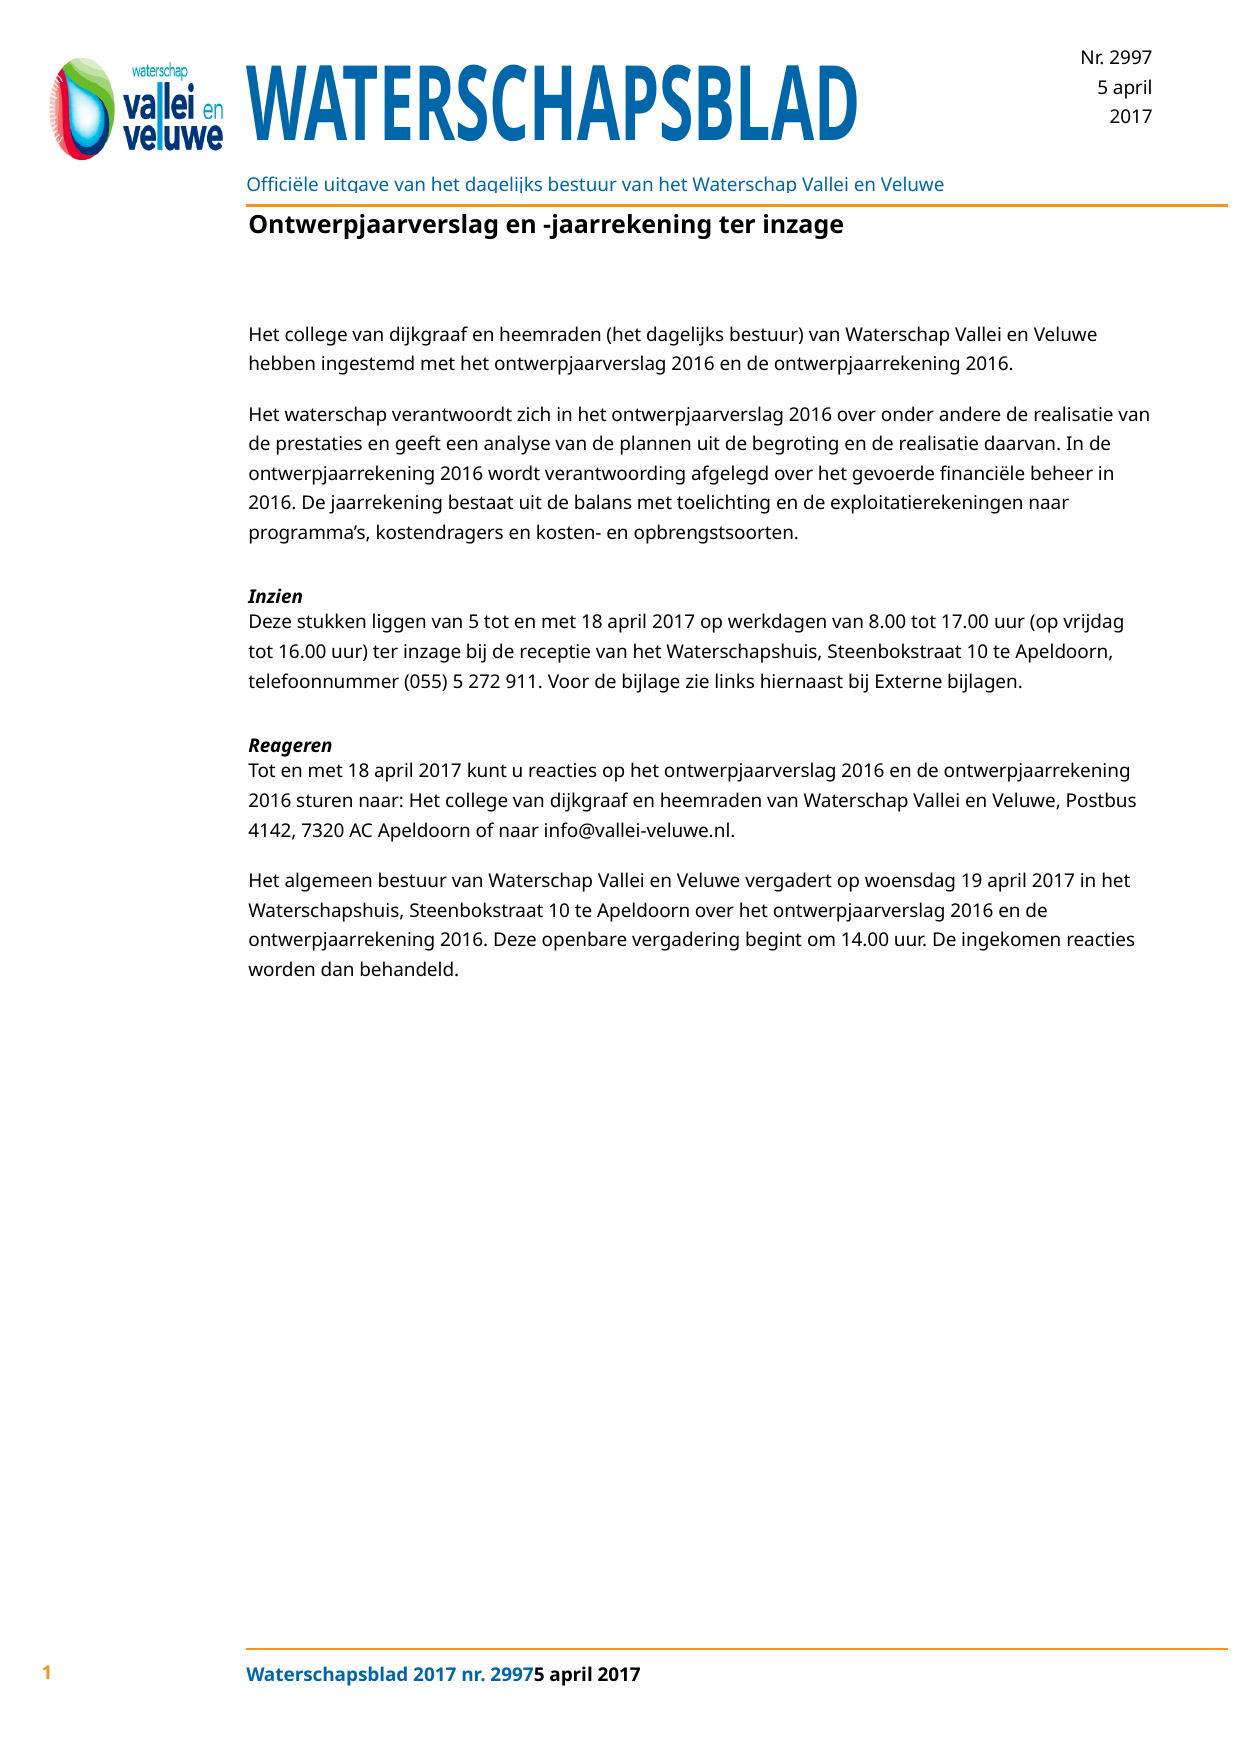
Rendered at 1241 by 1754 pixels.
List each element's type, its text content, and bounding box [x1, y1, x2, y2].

text Het algemeen bestuur van Waterschap Vallei en Veluwe vergadert op woensdag 19 april 2017 in het Waterschapshuis, Steenbokstraat 10 te Apeldoorn over het ontwerpjaarverslag 2016 en de ontwerpjaarrekening 2016. Deze openbare vergadering begint om 14.00 uur. De ingekomen reacties worden dan behandeld. [248, 867, 1152, 982]
text Het college van dijkgraaf en heemraden (het dagelijks bestuur) van Waterschap Vallei en Veluwe hebben ingestemd met het ontwerpjaarverslag 2016 en de ontwerpjaarrekening 2016. [248, 321, 1152, 376]
text Tot en met 18 april 2017 kunt u reacties op het ontwerpjaarverslag 2016 en de ontwerpjaarrekening 2016 sturen naar: Het college van dijkgraaf en heemraden van Waterschap Vallei en Veluwe, Postbus 4142, 7320 AC Apeldoorn of naar info@vallei-veluwe.nl. [248, 758, 1152, 842]
text Deze stukken liggen van 5 tot en met 18 april 2017 op werkdagen van 8.00 tot 17.00 uur (op vrijdag tot 16.00 uur) ter inzage bij de receptie van het Waterschapshuis, Steenbokstraat 10 te Apeldoorn, telefoonnummer (055) 5 272 911. Voor de bijlage zie links hiernaast bij Externe bijlagen. [248, 609, 1152, 694]
text Reageren [248, 732, 1152, 758]
text Ontwerpjaarverslag en -jaarrekening ter inzage [248, 207, 1152, 241]
picture [41, 47, 231, 172]
text Inzien [248, 583, 1152, 609]
text Het waterschap verantwoordt zich in het ontwerpjaarverslag 2016 over onder andere de realisatie van de prestaties en geeft een analyse van de plannen uit de begroting en de realisatie daarvan. In de ontwerpjaarrekening 2016 wordt verantwoording afgelegd over het gevoerde financiële beheer in 2016. De jaarrekening bestaat uit de balans met toelichting en de exploitatierekeningen naar programma’s, kostendragers en kosten- en opbrengstsoorten. [248, 401, 1152, 545]
